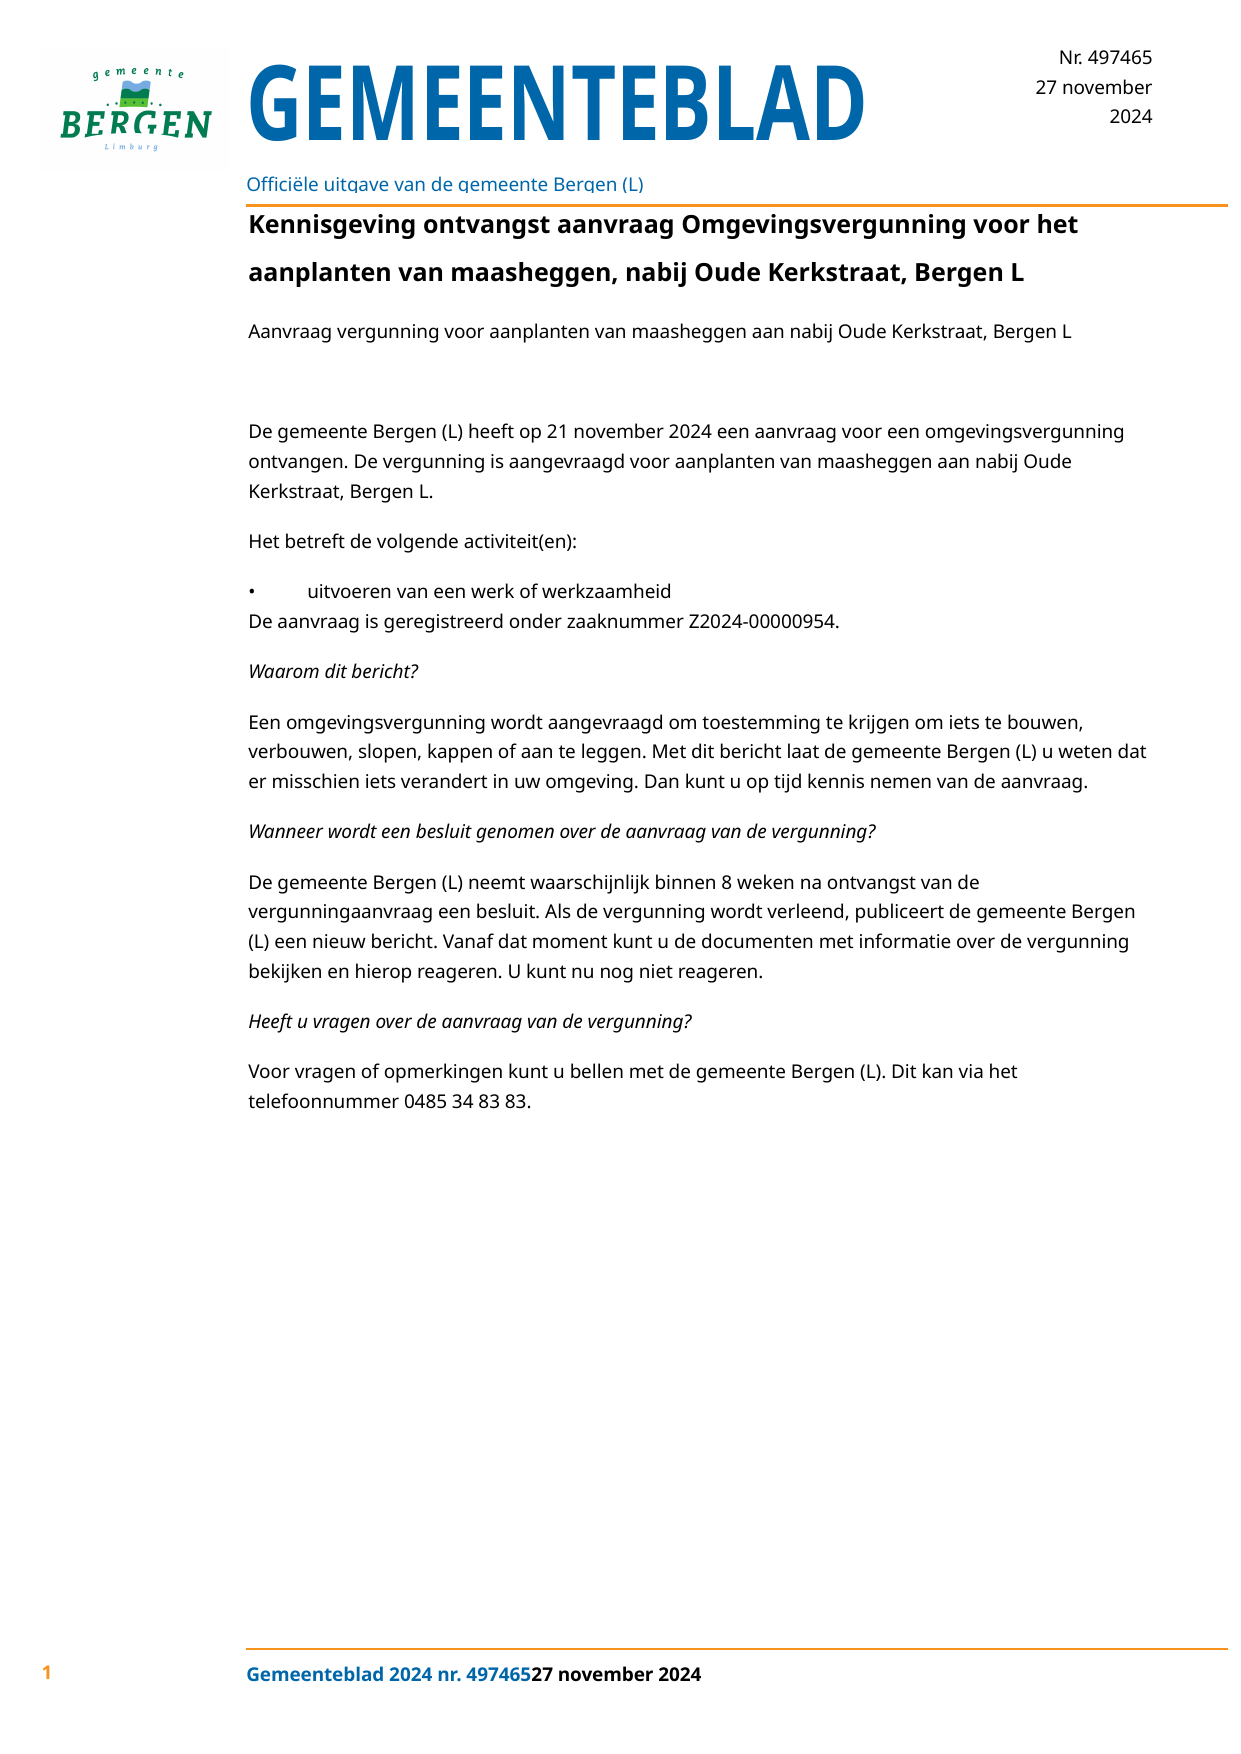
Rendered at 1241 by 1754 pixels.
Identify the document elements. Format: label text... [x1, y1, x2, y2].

text Waarom dit bericht? [248, 659, 1152, 684]
list uitvoeren van een werk of werkzaamheid [248, 579, 1152, 604]
text Het betreft de volgende activiteit(en): [248, 528, 1152, 554]
text Heeft u vragen over de aanvraag van de vergunning? [248, 1008, 1152, 1034]
text Voor vragen of opmerkingen kunt u bellen met de gemeente Bergen (L). Dit kan via het telefoonnummer 0485 34 83 83. [248, 1059, 1152, 1114]
text Kennisgeving ontvangst aanvraag Omgevingsvergunning voor het aanplanten van maasheggen, nabij Oude Kerkstraat, Bergen L [248, 207, 1152, 288]
text De gemeente Bergen (L) neemt waarschijnlijk binnen 8 weken na ontvangst van de vergunningaanvraag een besluit. Als de vergunning wordt verleend, publiceert de gemeente Bergen (L) een nieuw bericht. Vanaf dat moment kunt u de documenten met informatie over de vergunning bekijken en hierop reageren. U kunt nu nog niet reageren. [248, 869, 1152, 984]
text Wanneer wordt een besluit genomen over de aanvraag van de vergunning? [248, 819, 1152, 844]
text De gemeente Bergen (L) heeft op 21 november 2024 een aanvraag voor een omgevingsvergunning ontvangen. De vergunning is aangevraagd voor aanplanten van maasheggen aan nabij Oude Kerkstraat, Bergen L. [248, 419, 1152, 504]
text Een omgevingsvergunning wordt aangevraagd om toestemming te krijgen om iets te bouwen, verbouwen, slopen, kappen of aan te leggen. Met dit bericht laat de gemeente Bergen (L) u weten dat er misschien iets verandert in uw omgeving. Dan kunt u op tijd kennis nemen van de aanvraag. [248, 709, 1152, 794]
text De aanvraag is geregistreerd onder zaaknummer Z2024-00000954. [248, 608, 1152, 634]
picture [41, 47, 231, 172]
text Aanvraag vergunning voor aanplanten van maasheggen aan nabij Oude Kerkstraat, Bergen L [248, 318, 1152, 344]
